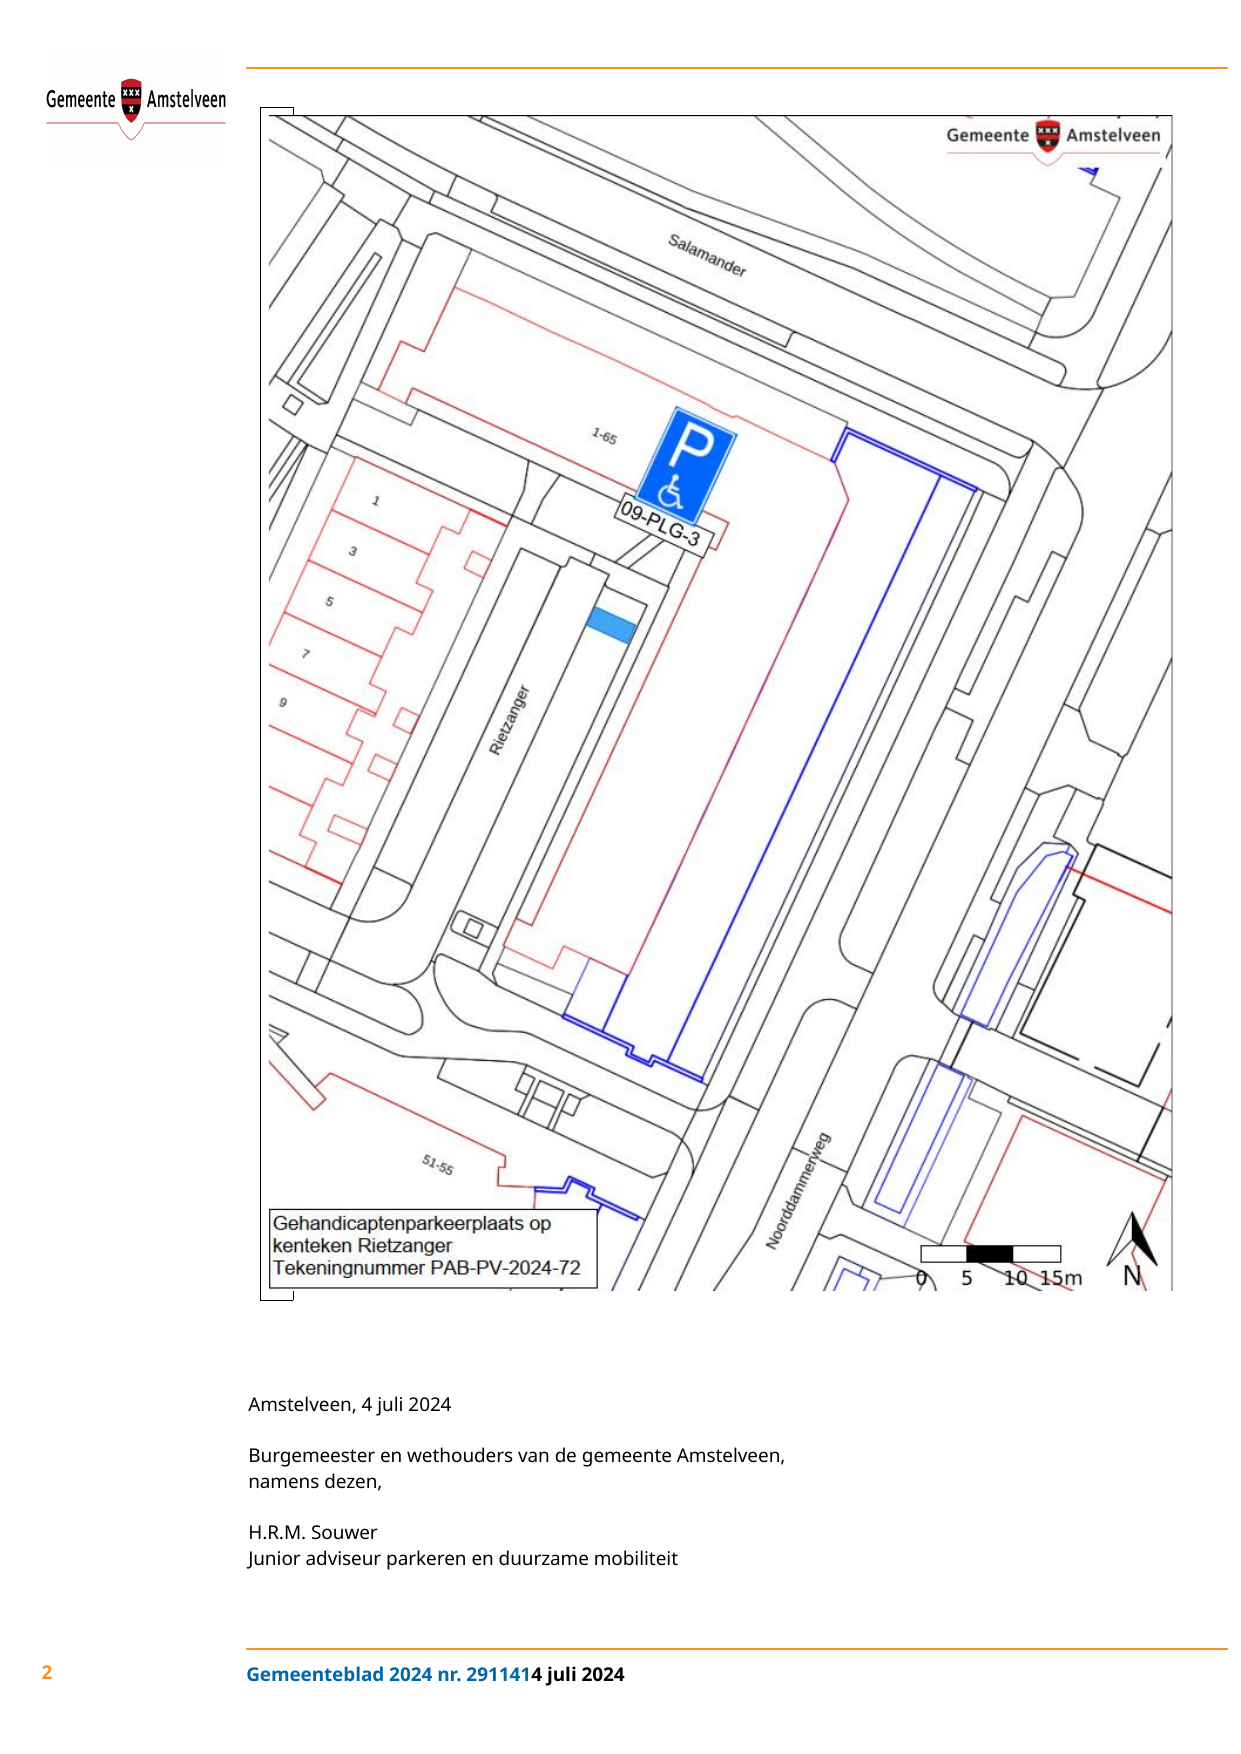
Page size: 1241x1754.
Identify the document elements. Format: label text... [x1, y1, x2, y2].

picture [41, 47, 231, 172]
text Junior adviseur parkeren en duurzame mobiliteit [248, 1545, 1152, 1571]
text Amstelveen, 4 juli 2024 [248, 1391, 1152, 1417]
text Burgemeester en wethouders van de gemeente Amstelveen, [248, 1442, 1152, 1468]
text namens dezen, [248, 1468, 1152, 1494]
text H.R.M. Souwer [248, 1519, 1152, 1545]
picture [268, 115, 1173, 1291]
